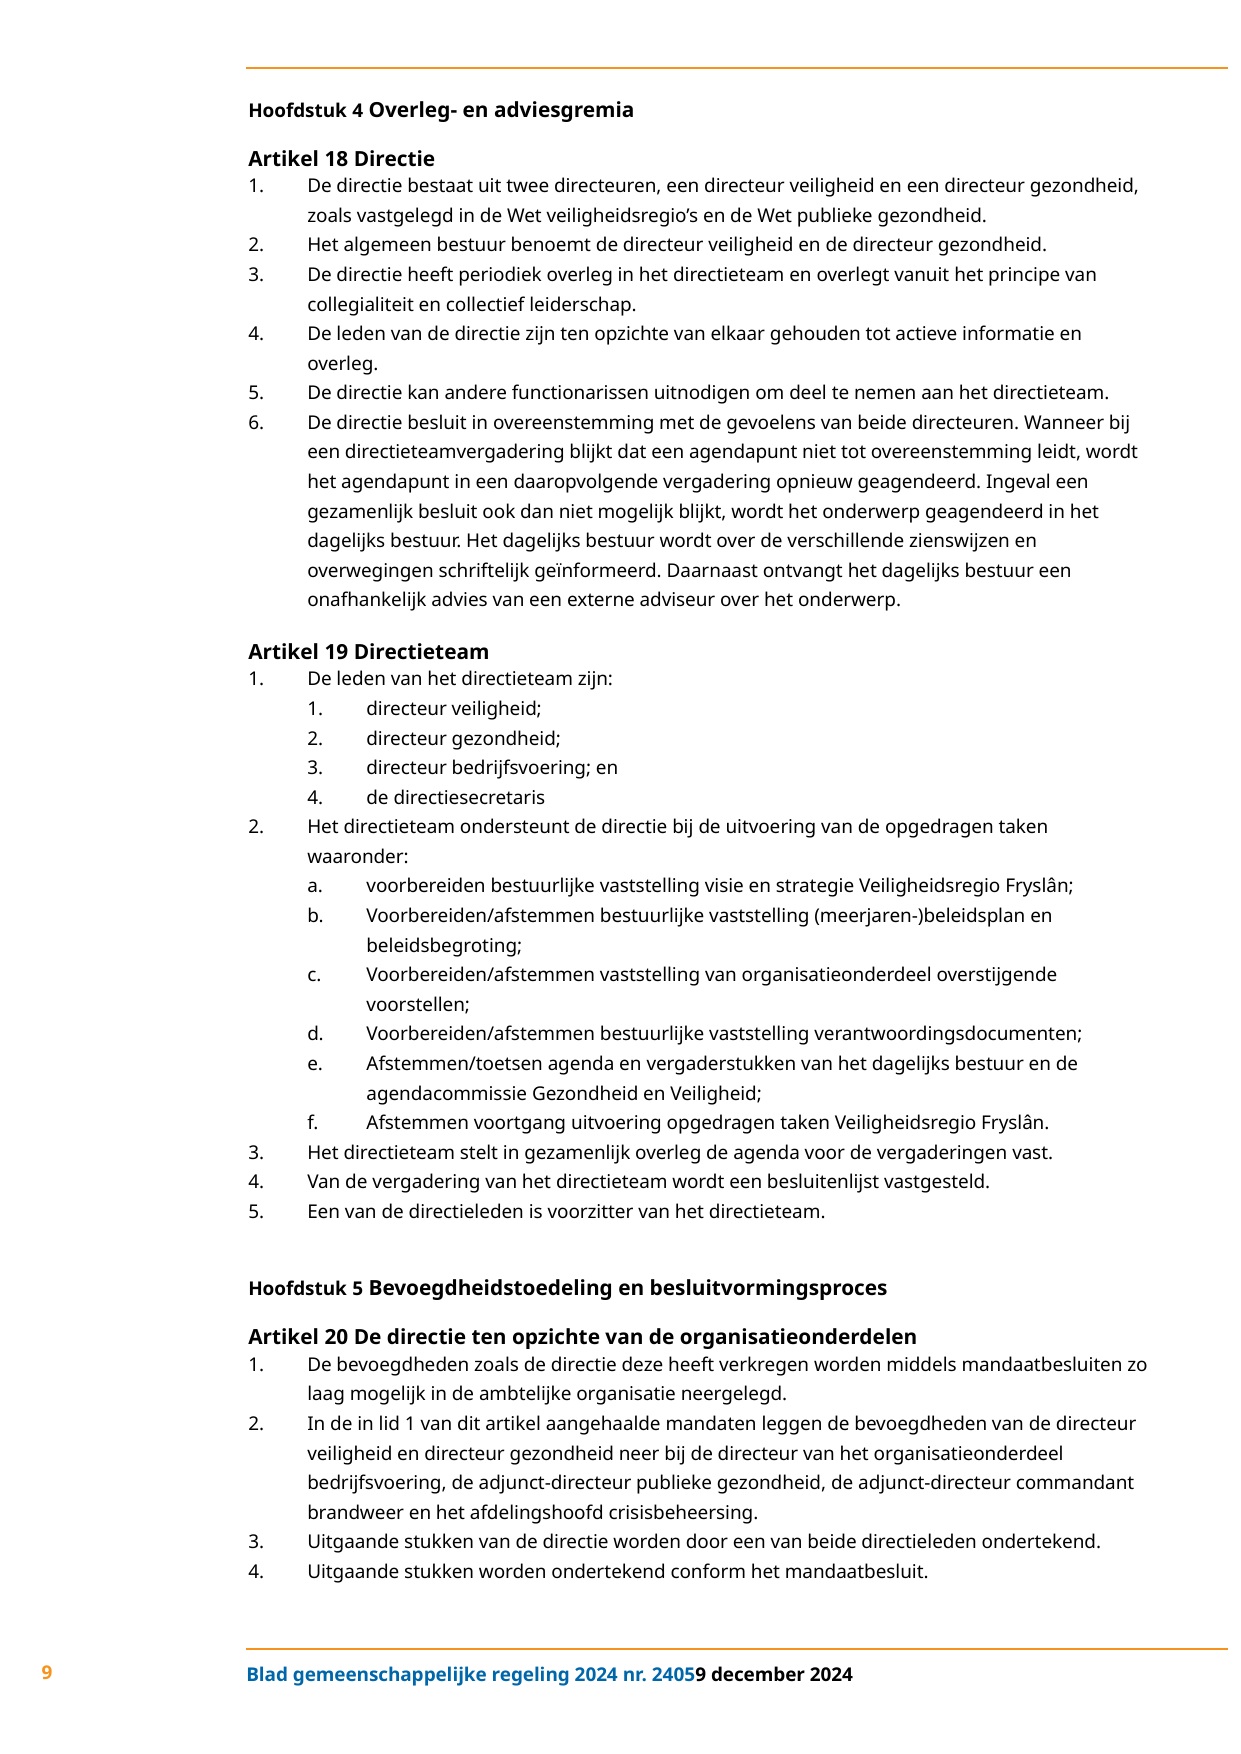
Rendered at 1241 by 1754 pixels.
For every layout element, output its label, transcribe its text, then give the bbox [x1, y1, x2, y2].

text Artikel 20 De directie ten opzichte van de organisatieonderdelen [248, 1322, 1152, 1351]
list De bevoegdheden zoals de directie deze heeft verkregen worden middels mandaatbesluiten zo laag mogelijk in de ambtelijke organisatie neergelegd. [248, 1351, 1152, 1406]
list Afstemmen/toetsen agenda en vergaderstukken van het dagelijks bestuur en de agendacommissie Gezondheid en Veiligheid; [307, 1050, 1152, 1105]
list De directie bestaat uit twee directeuren, een directeur veiligheid en een directeur gezondheid, zoals vastgelegd in de Wet veiligheidsregio’s en de Wet publieke gezondheid. [248, 172, 1152, 228]
text Hoofdstuk 5 Bevoegdheidstoedeling en besluitvormingsproces [248, 1273, 1152, 1302]
list De directie kan andere functionarissen uitnodigen om deel te nemen aan het directieteam. [248, 379, 1152, 405]
list directeur veiligheid; [307, 695, 1152, 721]
list directeur gezondheid; [307, 725, 1152, 750]
list In de in lid 1 van dit artikel aangehaalde mandaten leggen de bevoegdheden van de directeur veiligheid en directeur gezondheid neer bij de directeur van het organisatieonderdeel bedrijfsvoering, de adjunct-directeur publieke gezondheid, de adjunct-directeur commandant brandweer en het afdelingshoofd crisisbeheersing. [248, 1410, 1152, 1524]
list de directiesecretaris [307, 784, 1152, 809]
list directeur bedrijfsvoering; en [307, 754, 1152, 780]
list Het algemeen bestuur benoemt de directeur veiligheid en de directeur gezondheid. [248, 232, 1152, 257]
list Het directieteam ondersteunt de directie bij de uitvoering van de opgedragen taken waaronder: [248, 813, 1152, 869]
list Van de vergadering van het directieteam wordt een besluitenlijst vastgesteld. [248, 1168, 1152, 1194]
list Afstemmen voortgang uitvoering opgedragen taken Veiligheidsregio Fryslân. [307, 1109, 1152, 1135]
list De leden van de directie zijn ten opzichte van elkaar gehouden tot actieve informatie en overleg. [248, 320, 1152, 376]
list De directie heeft periodiek overleg in het directieteam en overlegt vanuit het principe van collegialiteit en collectief leiderschap. [248, 261, 1152, 317]
list De directie besluit in overeenstemming met de gevoelens van beide directeuren. Wanneer bij een directieteamvergadering blijkt dat een agendapunt niet tot overeenstemming leidt, wordt het agendapunt in een daaropvolgende vergadering opnieuw geagendeerd. Ingeval een gezamenlijk besluit ook dan niet mogelijk blijkt, wordt het onderwerp geagendeerd in het dagelijks bestuur. Het dagelijks bestuur wordt over de verschillende zienswijzen en overwegingen schriftelijk geïnformeerd. Daarnaast ontvangt het dagelijks bestuur een onafhankelijk advies van een externe adviseur over het onderwerp. [248, 409, 1152, 612]
list voorbereiden bestuurlijke vaststelling visie en strategie Veiligheidsregio Fryslân; [307, 873, 1152, 898]
list Uitgaande stukken van de directie worden door een van beide directieleden ondertekend. [248, 1528, 1152, 1554]
list De leden van het directieteam zijn: [248, 666, 1152, 691]
picture [41, 47, 231, 172]
text Artikel 19 Directieteam [248, 637, 1152, 666]
list Uitgaande stukken worden ondertekend conform het mandaatbesluit. [248, 1558, 1152, 1584]
text Artikel 18 Directie [248, 144, 1152, 172]
list Voorbereiden/afstemmen bestuurlijke vaststelling verantwoordingsdocumenten; [307, 1021, 1152, 1046]
list Een van de directieleden is voorzitter van het directieteam. [248, 1198, 1152, 1224]
list Voorbereiden/afstemmen vaststelling van organisatieonderdeel overstijgende voorstellen; [307, 961, 1152, 1017]
list Het directieteam stelt in gezamenlijk overleg de agenda voor de vergaderingen vast. [248, 1139, 1152, 1164]
list Voorbereiden/afstemmen bestuurlijke vaststelling (meerjaren-)beleidsplan en beleidsbegroting; [307, 902, 1152, 957]
text Hoofdstuk 4 Overleg- en adviesgremia [248, 95, 1152, 123]
